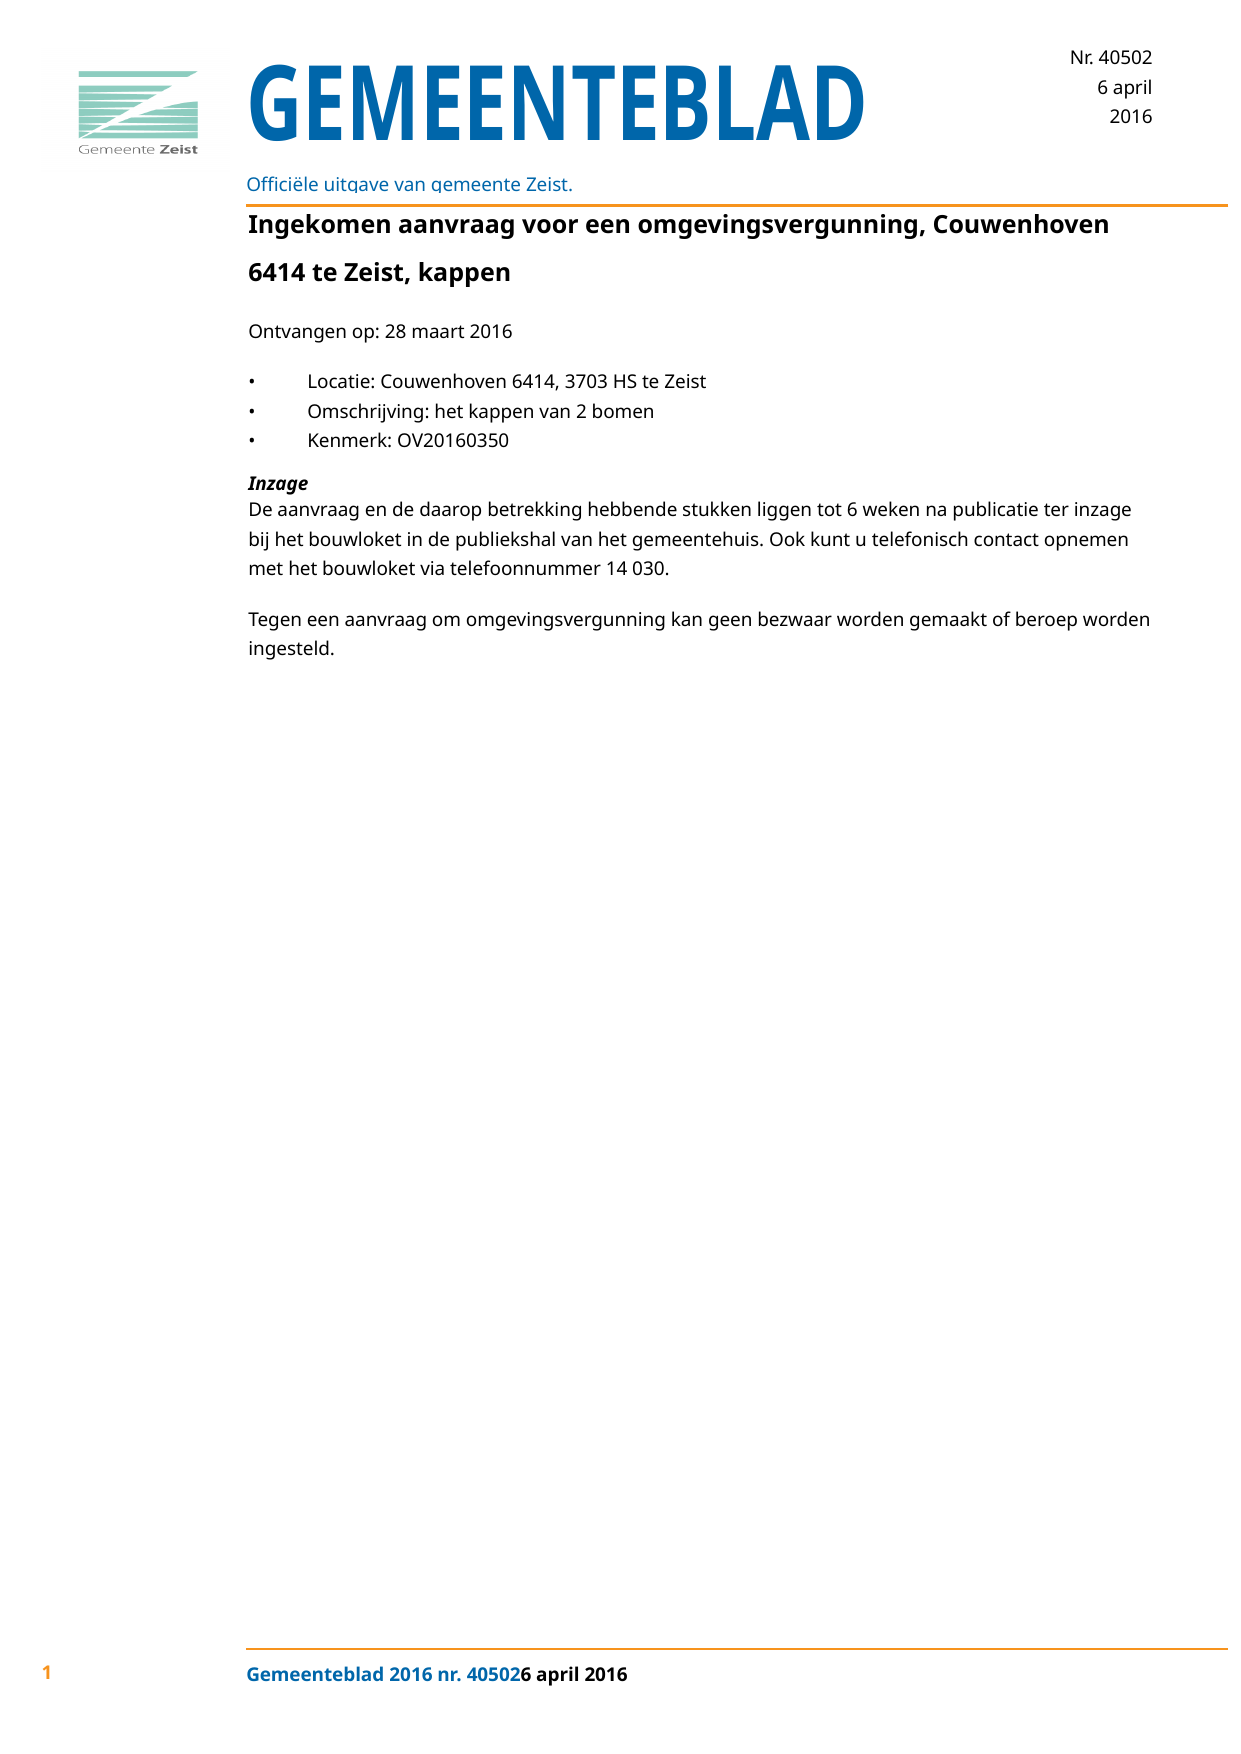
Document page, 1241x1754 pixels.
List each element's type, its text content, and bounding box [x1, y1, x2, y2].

text Ontvangen op: 28 maart 2016 [248, 318, 1152, 344]
list Omschrijving: het kappen van 2 bomen [248, 398, 1152, 424]
picture [41, 47, 231, 172]
text De aanvraag en de daarop betrekking hebbende stukken liggen tot 6 weken na publicatie ter inzage bij het bouwloket in de publiekshal van het gemeentehuis. Ook kunt u telefonisch contact opnemen met het bouwloket via telefoonnummer 14 030. [248, 496, 1152, 581]
text Tegen een aanvraag om omgevingsvergunning kan geen bezwaar worden gemaakt of beroep worden ingesteld. [248, 606, 1152, 661]
list Kenmerk: OV20160350 [248, 427, 1152, 453]
text Ingekomen aanvraag voor een omgevingsvergunning, Couwenhoven 6414 te Zeist, kappen [248, 207, 1152, 288]
text Inzage [248, 471, 1152, 496]
list Locatie: Couwenhoven 6414, 3703 HS te Zeist [248, 368, 1152, 394]
